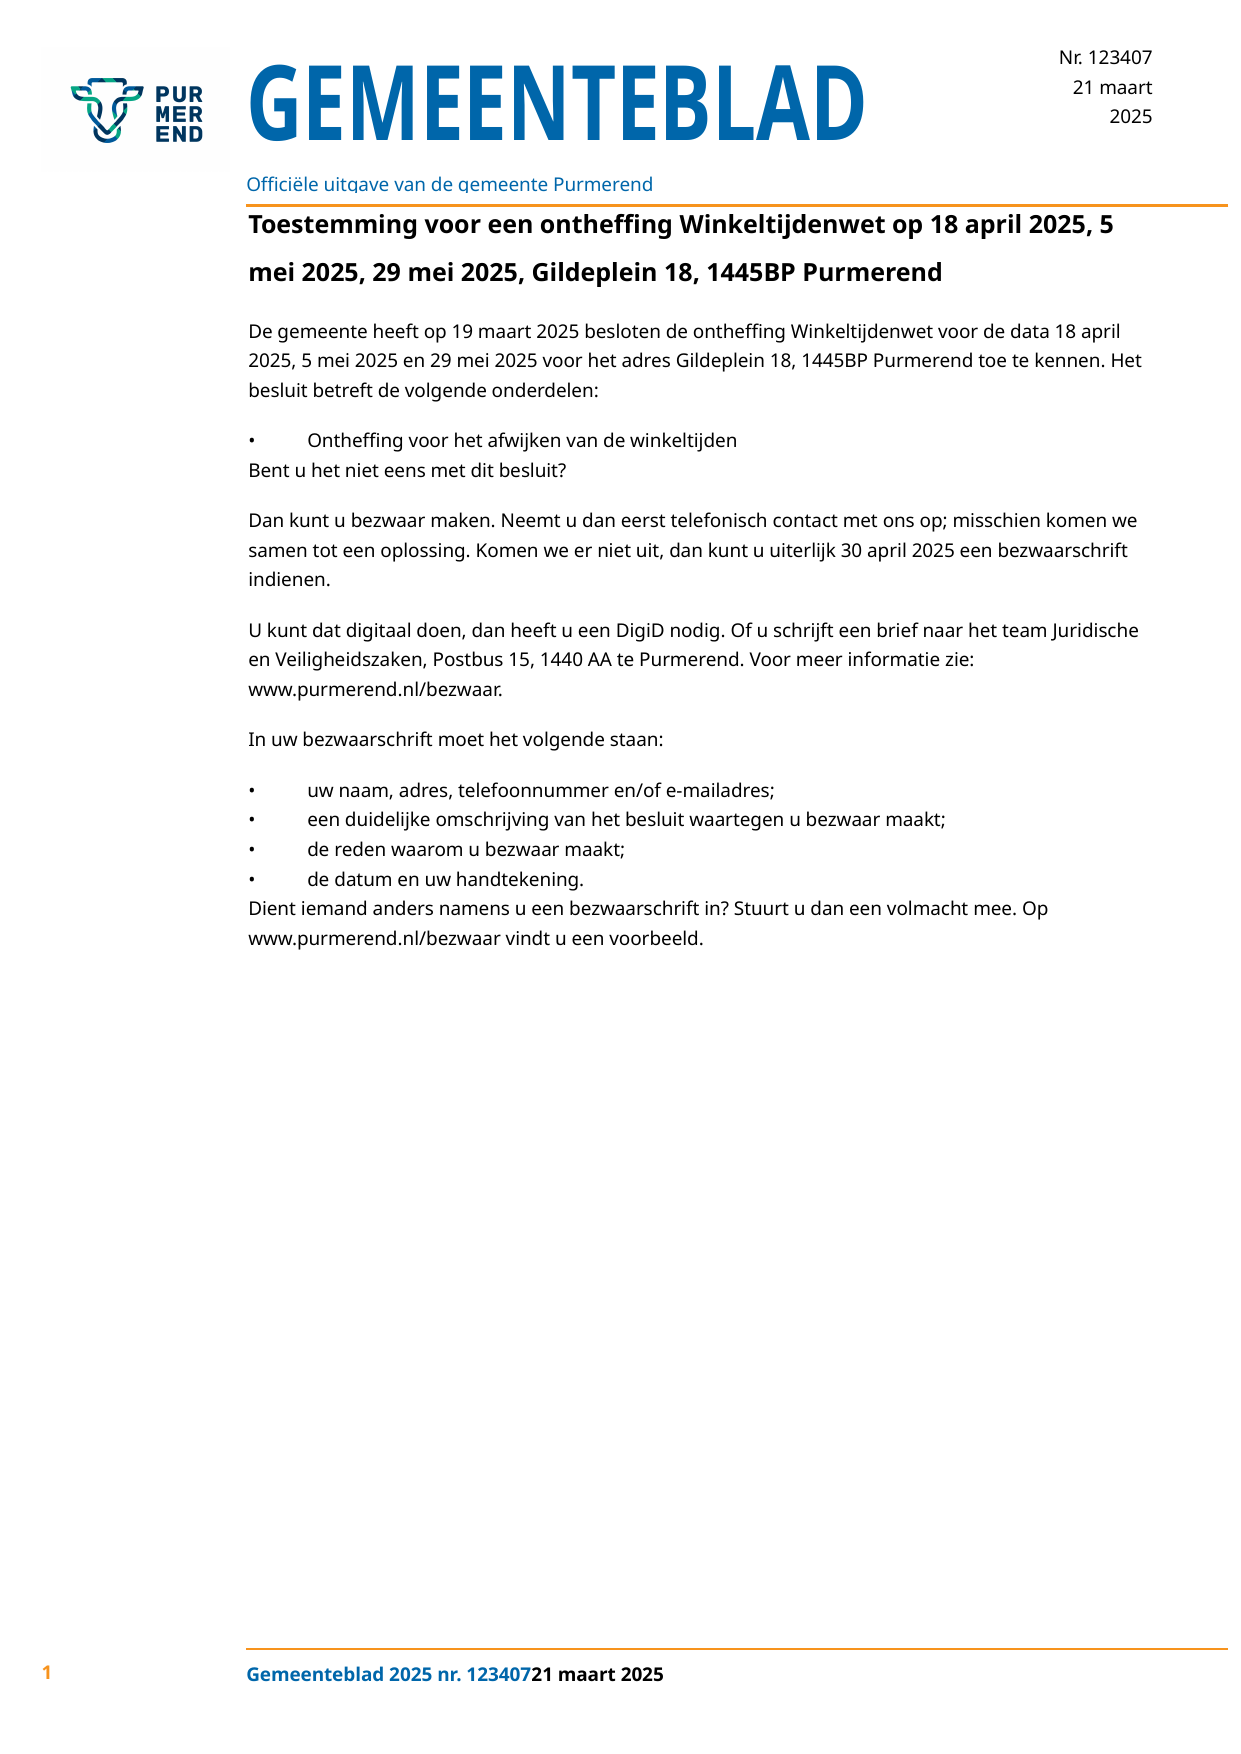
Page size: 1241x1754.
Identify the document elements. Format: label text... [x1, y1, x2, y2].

list de reden waarom u bezwaar maakt; [248, 836, 1152, 862]
list uw naam, adres, telefoonnummer en/of e-mailadres; [248, 777, 1152, 803]
text Dient iemand anders namens u een bezwaarschrift in? Stuurt u dan een volmacht mee. Op www.purmerend.nl/bezwaar vindt u een voorbeeld. [248, 895, 1152, 951]
text Dan kunt u bezwaar maken. Neemt u dan eerst telefonisch contact met ons op; misschien komen we samen tot een oplossing. Komen we er niet uit, dan kunt u uiterlijk 30 april 2025 een bezwaarschrift indienen. [248, 507, 1152, 592]
list een duidelijke omschrijving van het besluit waartegen u bezwaar maakt; [248, 807, 1152, 832]
picture [41, 47, 231, 172]
text Bent u het niet eens met dit besluit? [248, 457, 1152, 483]
text In uw bezwaarschrift moet het volgende staan: [248, 727, 1152, 752]
text U kunt dat digitaal doen, dan heeft u een DigiD nodig. Of u schrijft een brief naar het team Juridische en Veiligheidszaken, Postbus 15, 1440 AA te Purmerend. Voor meer informatie zie: www.purmerend.nl/bezwaar. [248, 617, 1152, 702]
list Ontheffing voor het afwijken van de winkeltijden [248, 427, 1152, 453]
text De gemeente heeft op 19 maart 2025 besloten de ontheffing Winkeltijdenwet voor de data 18 april 2025, 5 mei 2025 en 29 mei 2025 voor het adres Gildeplein 18, 1445BP Purmerend toe te kennen. Het besluit betreft de volgende onderdelen: [248, 318, 1152, 403]
text Toestemming voor een ontheffing Winkeltijdenwet op 18 april 2025, 5 mei 2025, 29 mei 2025, Gildeplein 18, 1445BP Purmerend [248, 207, 1152, 288]
list de datum en uw handtekening. [248, 866, 1152, 892]
